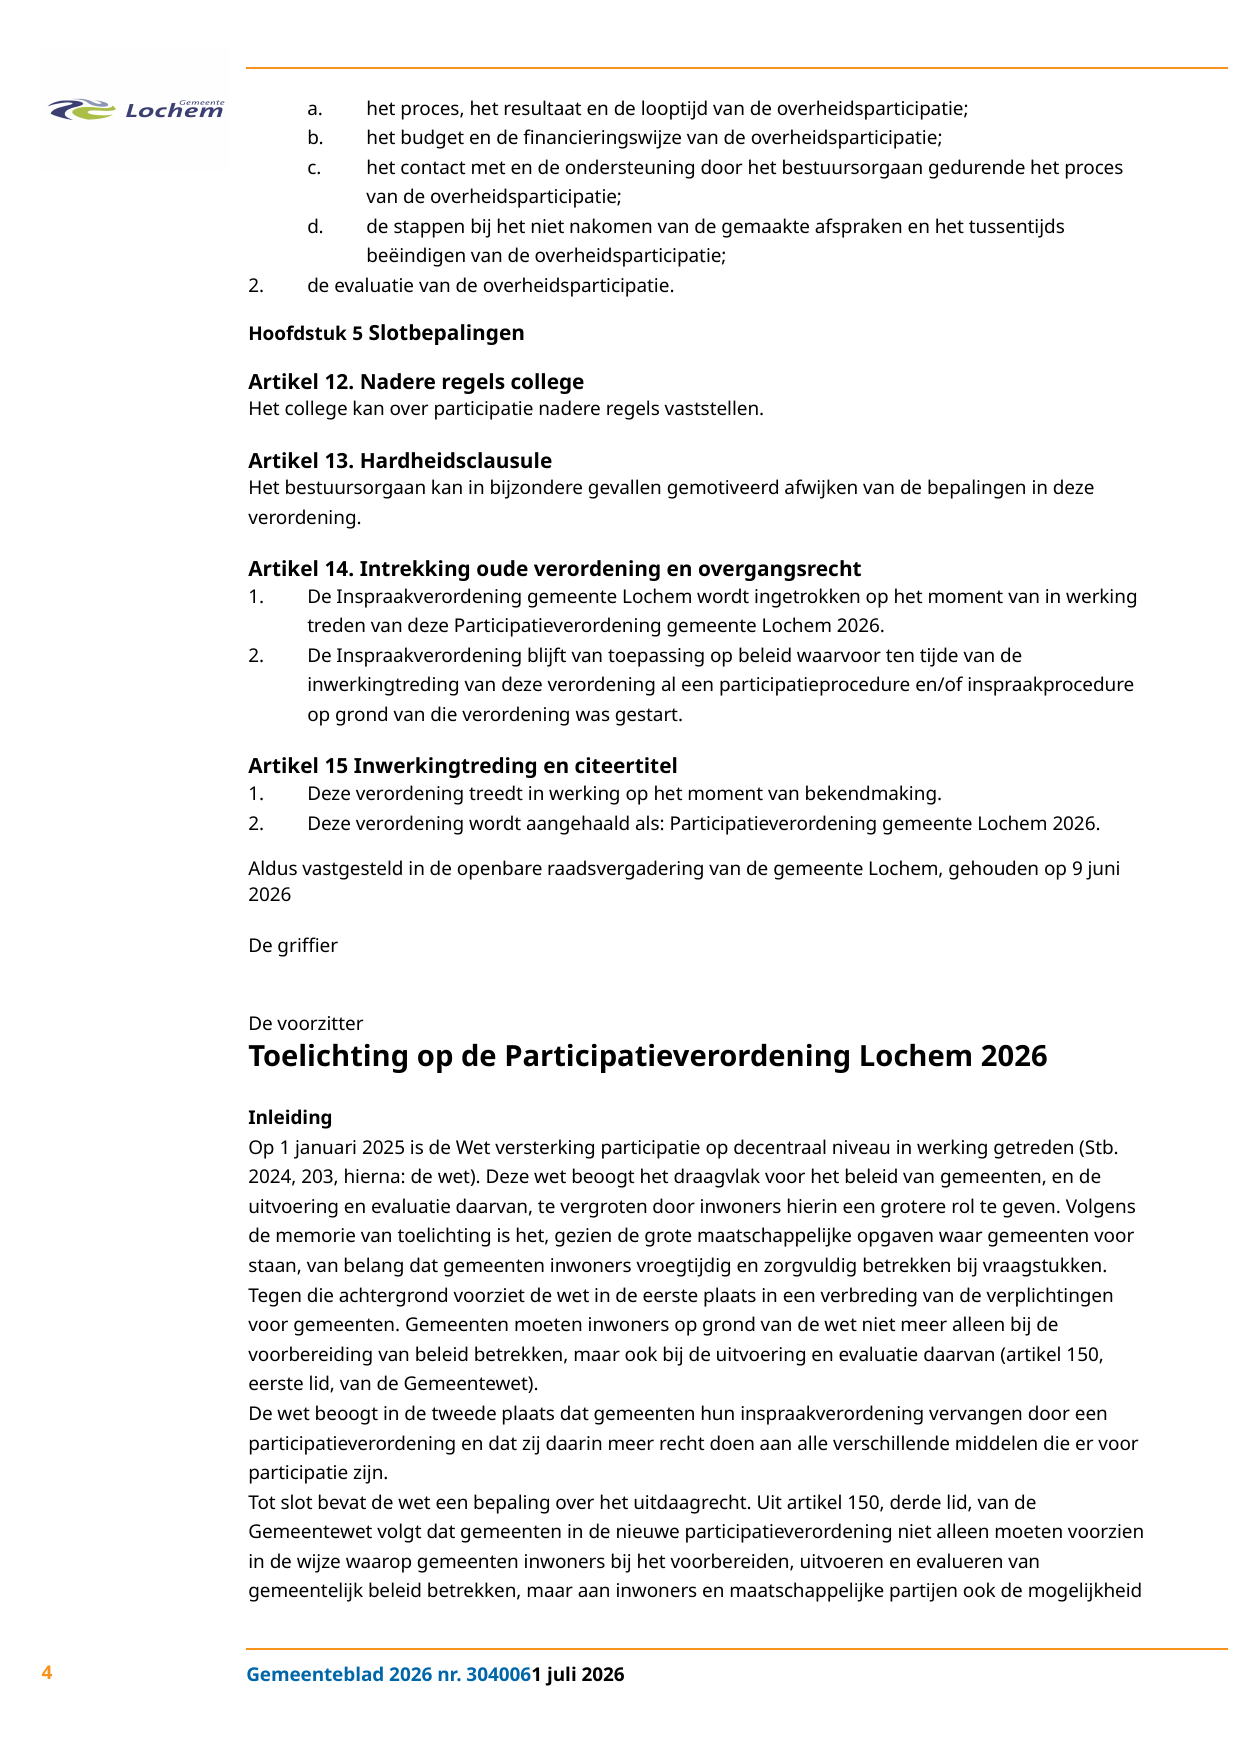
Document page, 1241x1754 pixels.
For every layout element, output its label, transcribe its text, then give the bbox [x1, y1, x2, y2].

text Inleiding [248, 1104, 1152, 1130]
list het budget en de financieringswijze van de overheidsparticipatie; [307, 124, 1152, 150]
text Het college kan over participatie nadere regels vaststellen. [248, 396, 1152, 421]
text Toelichting op de Participatieverordening Lochem 2026 [248, 1035, 1152, 1075]
text Aldus vastgesteld in de openbare raadsvergadering van de gemeente Lochem, gehouden op 9 juni 2026 [248, 855, 1152, 907]
text Hoofdstuk 5 Slotbepalingen [248, 318, 1152, 346]
text Artikel 14. Intrekking oude verordening en overgangsrecht [248, 554, 1152, 583]
text Op 1 januari 2025 is de Wet versterking participatie op decentraal niveau in werking getreden (Stb. 2024, 203, hierna: de wet). Deze wet beoogt het draagvlak voor het beleid van gemeenten, en de uitvoering en evaluatie daarvan, te vergroten door inwoners hierin een grotere rol te geven. Volgens de memorie van toelichting is het, gezien de grote maatschappelijke opgaven waar gemeenten voor staan, van belang dat gemeenten inwoners vroegtijdig en zorgvuldig betrekken bij vraagstukken. Tegen die achtergrond voorziet de wet in de eerste plaats in een verbreding van de verplichtingen voor gemeenten. Gemeenten moeten inwoners op grond van de wet niet meer alleen bij de voorbereiding van beleid betrekken, maar ook bij de uitvoering en evaluatie daarvan (artikel 150, eerste lid, van de Gemeentewet). [248, 1134, 1152, 1396]
text Het bestuursorgaan kan in bijzondere gevallen gemotiveerd afwijken van de bepalingen in deze verordening. [248, 474, 1152, 530]
text Artikel 12. Nadere regels college [248, 367, 1152, 396]
list de stappen bij het niet nakomen van de gemaakte afspraken en het tussentijds beëindigen van de overheidsparticipatie; [307, 213, 1152, 268]
text De griffier [248, 932, 1152, 958]
text Tot slot bevat de wet een bepaling over het uitdaagrecht. Uit artikel 150, derde lid, van de Gemeentewet volgt dat gemeenten in de nieuwe participatieverordening niet alleen moeten voorzien in de wijze waarop gemeenten inwoners bij het voorbereiden, uitvoeren en evalueren van gemeentelijk beleid betrekken, maar aan inwoners en maatschappelijke partijen ook de mogelijkheid [248, 1489, 1152, 1603]
list De Inspraakverordening gemeente Lochem wordt ingetrokken op het moment van in werking treden van deze Participatieverordening gemeente Lochem 2026. [248, 583, 1152, 638]
list het proces, het resultaat en de looptijd van de overheidsparticipatie; [307, 95, 1152, 121]
list Deze verordening wordt aangehaald als: Participatieverordening gemeente Lochem 2026. [248, 810, 1152, 835]
list Deze verordening treedt in werking op het moment van bekendmaking. [248, 780, 1152, 806]
list de evaluatie van de overheidsparticipatie. [248, 272, 1152, 298]
list het contact met en de ondersteuning door het bestuursorgaan gedurende het proces van de overheidsparticipatie; [307, 154, 1152, 209]
picture [41, 47, 231, 172]
text De voorzitter [248, 1010, 1152, 1035]
text Artikel 15 Inwerkingtreding en citeertitel [248, 752, 1152, 780]
text De wet beoogt in de tweede plaats dat gemeenten hun inspraakverordening vervangen door een participatieverordening en dat zij daarin meer recht doen aan alle verschillende middelen die er voor participatie zijn. [248, 1400, 1152, 1485]
list De Inspraakverordening blijft van toepassing op beleid waarvoor ten tijde van de inwerkingtreding van deze verordening al een participatieprocedure en/of inspraakprocedure op grond van die verordening was gestart. [248, 642, 1152, 727]
text Artikel 13. Hardheidsclausule [248, 446, 1152, 474]
